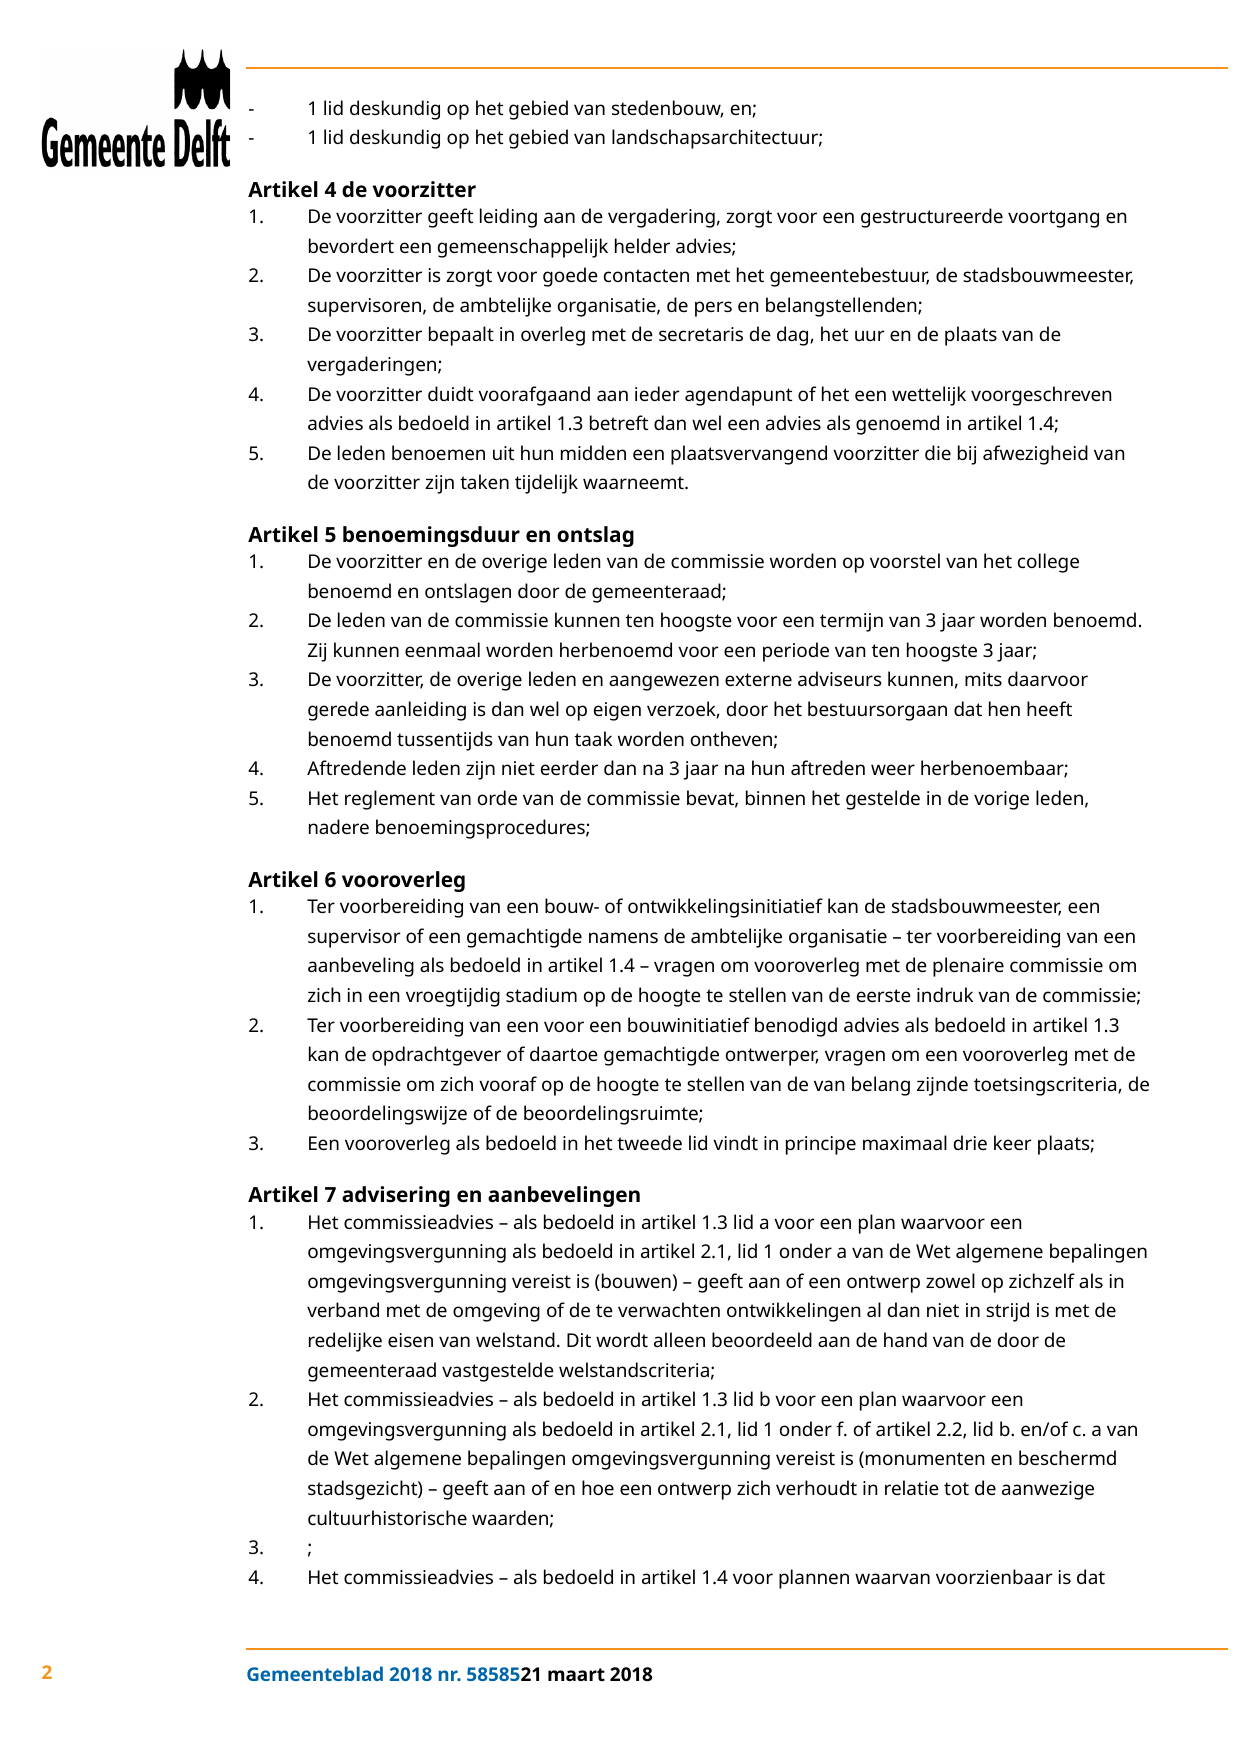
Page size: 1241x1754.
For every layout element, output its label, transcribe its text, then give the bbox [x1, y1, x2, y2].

list De voorzitter en de overige leden van de commissie worden op voorstel van het college benoemd en ontslagen door de gemeenteraad; [248, 548, 1152, 604]
list Het reglement van orde van de commissie bevat, binnen het gestelde in de vorige leden, nadere benoemingsprocedures; [248, 785, 1152, 840]
list De voorzitter is zorgt voor goede contacten met het gemeentebestuur, de stadsbouwmeester, supervisoren, de ambtelijke organisatie, de pers en belangstellenden; [248, 262, 1152, 318]
text Artikel 6 vooroverleg [248, 865, 1152, 893]
list ; [248, 1534, 1152, 1560]
list 1 lid deskundig op het gebied van landschapsarchitectuur; [248, 124, 1152, 150]
list Ter voorbereiding van een bouw- of ontwikkelingsinitiatief kan de stadsbouwmeester, een supervisor of een gemachtigde namens de ambtelijke organisatie – ter voorbereiding van een aanbeveling als bedoeld in artikel 1.4 – vragen om vooroverleg met de plenaire commissie om zich in een vroegtijdig stadium op de hoogte te stellen van de eerste indruk van de commissie; [248, 893, 1152, 1008]
list De voorzitter bepaalt in overleg met de secretaris de dag, het uur en de plaats van de vergaderingen; [248, 322, 1152, 377]
text Artikel 7 advisering en aanbevelingen [248, 1181, 1152, 1209]
list Het commissieadvies – als bedoeld in artikel 1.3 lid b voor een plan waarvoor een omgevingsvergunning als bedoeld in artikel 2.1, lid 1 onder f. of artikel 2.2, lid b. en/of c. a van de Wet algemene bepalingen omgevingsvergunning vereist is (monumenten en beschermd stadsgezicht) – geeft aan of en hoe een ontwerp zich verhoudt in relatie tot de aanwezige cultuurhistorische waarden; [248, 1386, 1152, 1531]
list Ter voorbereiding van een voor een bouwinitiatief benodigd advies als bedoeld in artikel 1.3 kan de opdrachtgever of daartoe gemachtigde ontwerper, vragen om een vooroverleg met de commissie om zich vooraf op de hoogte te stellen van de van belang zijnde toetsingscriteria, de beoordelingswijze of de beoordelingsruimte; [248, 1012, 1152, 1126]
picture [41, 47, 231, 172]
list Het commissieadvies – als bedoeld in artikel 1.4 voor plannen waarvan voorzienbaar is dat [248, 1564, 1152, 1590]
list De leden van de commissie kunnen ten hoogste voor een termijn van 3 jaar worden benoemd. Zij kunnen eenmaal worden herbenoemd voor een periode van ten hoogste 3 jaar; [248, 607, 1152, 663]
list Een vooroverleg als bedoeld in het tweede lid vindt in principe maximaal drie keer plaats; [248, 1130, 1152, 1156]
list De voorzitter geeft leiding aan de vergadering, zorgt voor een gestructureerde voortgang en bevordert een gemeenschappelijk helder advies; [248, 203, 1152, 258]
list De voorzitter, de overige leden en aangewezen externe adviseurs kunnen, mits daarvoor gerede aanleiding is dan wel op eigen verzoek, door het bestuursorgaan dat hen heeft benoemd tussentijds van hun taak worden ontheven; [248, 667, 1152, 752]
text Artikel 5 benoemingsduur en ontslag [248, 520, 1152, 548]
list Aftredende leden zijn niet eerder dan na 3 jaar na hun aftreden weer herbenoembaar; [248, 755, 1152, 781]
list Het commissieadvies – als bedoeld in artikel 1.3 lid a voor een plan waarvoor een omgevingsvergunning als bedoeld in artikel 2.1, lid 1 onder a van de Wet algemene bepalingen omgevingsvergunning vereist is (bouwen) – geeft aan of een ontwerp zowel op zichzelf als in verband met de omgeving of de te verwachten ontwikkelingen al dan niet in strijd is met de redelijke eisen van welstand. Dit wordt alleen beoordeeld aan de hand van de door de gemeenteraad vastgestelde welstandscriteria; [248, 1209, 1152, 1383]
text Artikel 4 de voorzitter [248, 175, 1152, 203]
list De leden benoemen uit hun midden een plaatsvervangend voorzitter die bij afwezigheid van de voorzitter zijn taken tijdelijk waarneemt. [248, 440, 1152, 495]
list 1 lid deskundig op het gebied van stedenbouw, en; [248, 95, 1152, 121]
list De voorzitter duidt voorafgaand aan ieder agendapunt of het een wettelijk voorgeschreven advies als bedoeld in artikel 1.3 betreft dan wel een advies als genoemd in artikel 1.4; [248, 381, 1152, 436]
